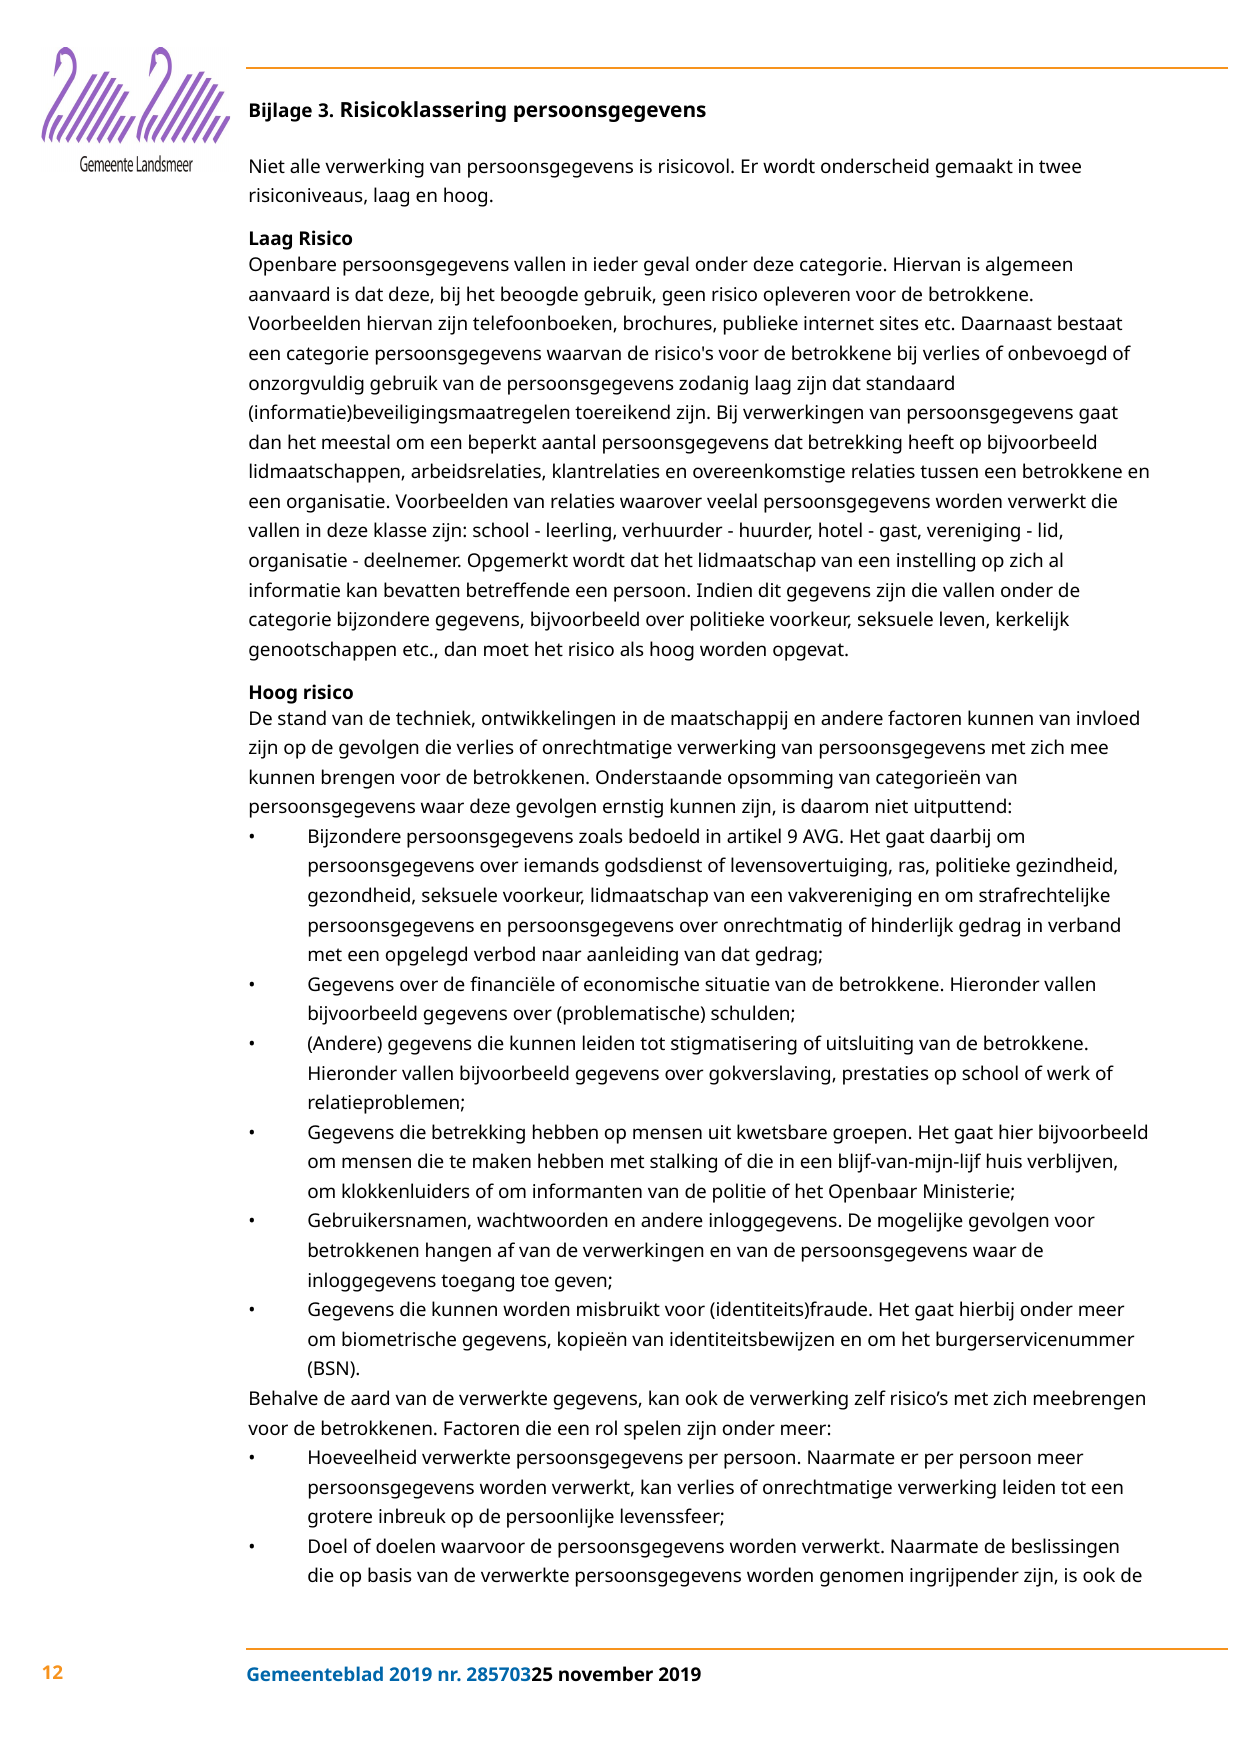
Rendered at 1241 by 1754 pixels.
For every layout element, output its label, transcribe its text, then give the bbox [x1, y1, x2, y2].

text Behalve de aard van de verwerkte gegevens, kan ook de verwerking zelf risico’s met zich meebrengen voor de betrokkenen. Factoren die een rol spelen zijn onder meer: [248, 1385, 1152, 1441]
list Hoeveelheid verwerkte persoonsgegevens per persoon. Naarmate er per persoon meer persoonsgegevens worden verwerkt, kan verlies of onrechtmatige verwerking leiden tot een grotere inbreuk op de persoonlijke levenssfeer; [248, 1444, 1152, 1529]
list Gegevens over de financiële of economische situatie van de betrokkene. Hieronder vallen bijvoorbeeld gegevens over (problematische) schulden; [248, 971, 1152, 1026]
list Gegevens die kunnen worden misbruikt voor (identiteits)fraude. Het gaat hierbij onder meer om biometrische gegevens, kopieën van identiteitsbewijzen en om het burgerservicenummer (BSN). [248, 1296, 1152, 1381]
text Bijlage 3. Risicoklassering persoonsgegevens [248, 95, 1152, 123]
text De stand van de techniek, ontwikkelingen in de maatschappij en andere factoren kunnen van invloed zijn op de gevolgen die verlies of onrechtmatige verwerking van persoonsgegevens met zich mee kunnen brengen voor de betrokkenen. Onderstaande opsomming van categorieën van persoonsgegevens waar deze gevolgen ernstig kunnen zijn, is daarom niet uitputtend: [248, 705, 1152, 819]
text Niet alle verwerking van persoonsgegevens is risicovol. Er wordt onderscheid gemaakt in twee risiconiveaus, laag en hoog. [248, 153, 1152, 208]
list Gegevens die betrekking hebben op mensen uit kwetsbare groepen. Het gaat hier bijvoorbeeld om mensen die te maken hebben met stalking of die in een blijf-van-mijn-lijf huis verblijven, om klokkenluiders of om informanten van de politie of het Openbaar Ministerie; [248, 1119, 1152, 1204]
list Bijzondere persoonsgegevens zoals bedoeld in artikel 9 AVG. Het gaat daarbij om persoonsgegevens over iemands godsdienst of levensovertuiging, ras, politieke gezindheid, gezondheid, seksuele voorkeur, lidmaatschap van een vakvereniging en om strafrechtelijke persoonsgegevens en persoonsgegevens over onrechtmatig of hinderlijk gedrag in verband met een opgelegd verbod naar aanleiding van dat gedrag; [248, 823, 1152, 967]
list (Andere) gegevens die kunnen leiden tot stigmatisering of uitsluiting van de betrokkene. Hieronder vallen bijvoorbeeld gegevens over gokverslaving, prestaties op school of werk of relatieproblemen; [248, 1030, 1152, 1115]
list Gebruikersnamen, wachtwoorden en andere inloggegevens. De mogelijke gevolgen voor betrokkenen hangen af van de verwerkingen en van de persoonsgegevens waar de inloggegevens toegang toe geven; [248, 1208, 1152, 1293]
list Doel of doelen waarvoor de persoonsgegevens worden verwerkt. Naarmate de beslissingen die op basis van de verwerkte persoonsgegevens worden genomen ingrijpender zijn, is ook de [248, 1533, 1152, 1588]
text Hoog risico [248, 679, 1152, 705]
picture [41, 47, 231, 172]
text Laag Risico [248, 226, 1152, 251]
text Openbare persoonsgegevens vallen in ieder geval onder deze categorie. Hiervan is algemeen aanvaard is dat deze, bij het beoogde gebruik, geen risico opleveren voor de betrokkene. Voorbeelden hiervan zijn telefoonboeken, brochures, publieke internet sites etc. Daarnaast bestaat een categorie persoonsgegevens waarvan de risico's voor de betrokkene bij verlies of onbevoegd of onzorgvuldig gebruik van de persoonsgegevens zodanig laag zijn dat standaard (informatie)beveiligingsmaatregelen toereikend zijn. Bij verwerkingen van persoonsgegevens gaat dan het meestal om een beperkt aantal persoonsgegevens dat betrekking heeft op bijvoorbeeld lidmaatschappen, arbeidsrelaties, klantrelaties en overeenkomstige relaties tussen een betrokkene en een organisatie. Voorbeelden van relaties waarover veelal persoonsgegevens worden verwerkt die vallen in deze klasse zijn: school - leerling, verhuurder - huurder, hotel - gast, vereniging - lid, organisatie - deelnemer. Opgemerkt wordt dat het lidmaatschap van een instelling op zich al informatie kan bevatten betreffende een persoon. Indien dit gegevens zijn die vallen onder de categorie bijzondere gegevens, bijvoorbeeld over politieke voorkeur, seksuele leven, kerkelijk genootschappen etc., dan moet het risico als hoog worden opgevat. [248, 251, 1152, 662]
